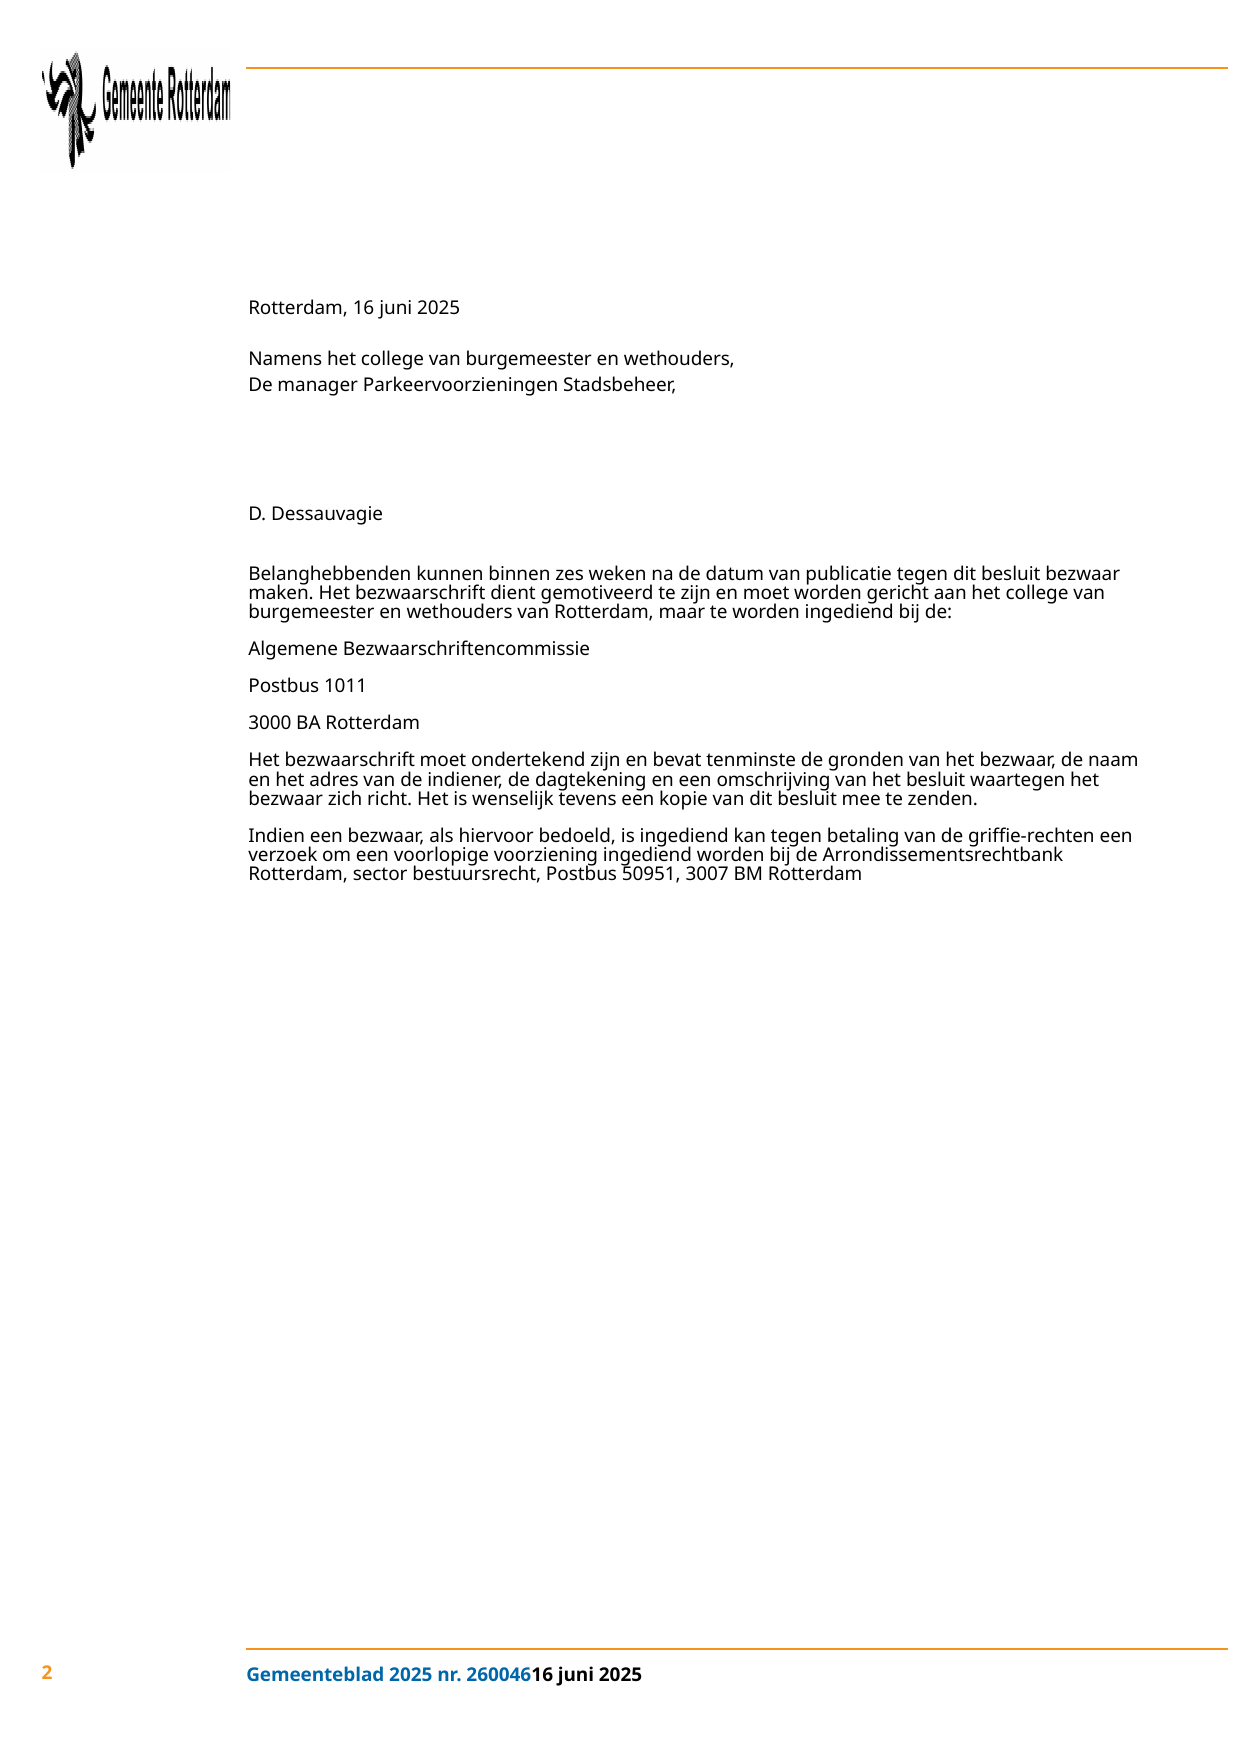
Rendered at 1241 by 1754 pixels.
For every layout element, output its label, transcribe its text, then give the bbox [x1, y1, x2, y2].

text Postbus 1011 [248, 677, 1152, 697]
text De manager Parkeervoorzieningen Stadsbeheer, [248, 371, 1152, 397]
text Indien een bezwaar, als hiervoor bedoeld, is ingediend kan tegen betaling van de griffie-rechten een verzoek om een voorlopige voorziening ingediend worden bij de Arrondissementsrechtbank Rotterdam, sector bestuursrecht, Postbus 50951, 3007 BM Rotterdam [248, 827, 1152, 884]
text Belanghebbenden kunnen binnen zes weken na de datum van publicatie tegen dit besluit bezwaar maken. Het bezwaarschrift dient gemotiveerd te zijn en moet worden gericht aan het college van burgemeester en wethouders van Rotterdam, maar te worden ingediend bij de: [248, 565, 1152, 623]
picture [41, 47, 231, 172]
text Rotterdam, 16 juni 2025 [248, 294, 1152, 319]
text 3000 BA Rotterdam [248, 714, 1152, 733]
text D. Dessauvagie [248, 500, 1152, 525]
text Het bezwaarschrift moet ondertekend zijn en bevat tenminste de gronden van het bezwaar, de naam en het adres van de indiener, de dagtekening en een omschrijving van het besluit waartegen het bezwaar zich richt. Het is wenselijk tevens een kopie van dit besluit mee te zenden. [248, 751, 1152, 809]
text Namens het college van burgemeester en wethouders, [248, 345, 1152, 371]
text Algemene Bezwaarschriftencommissie [248, 640, 1152, 659]
